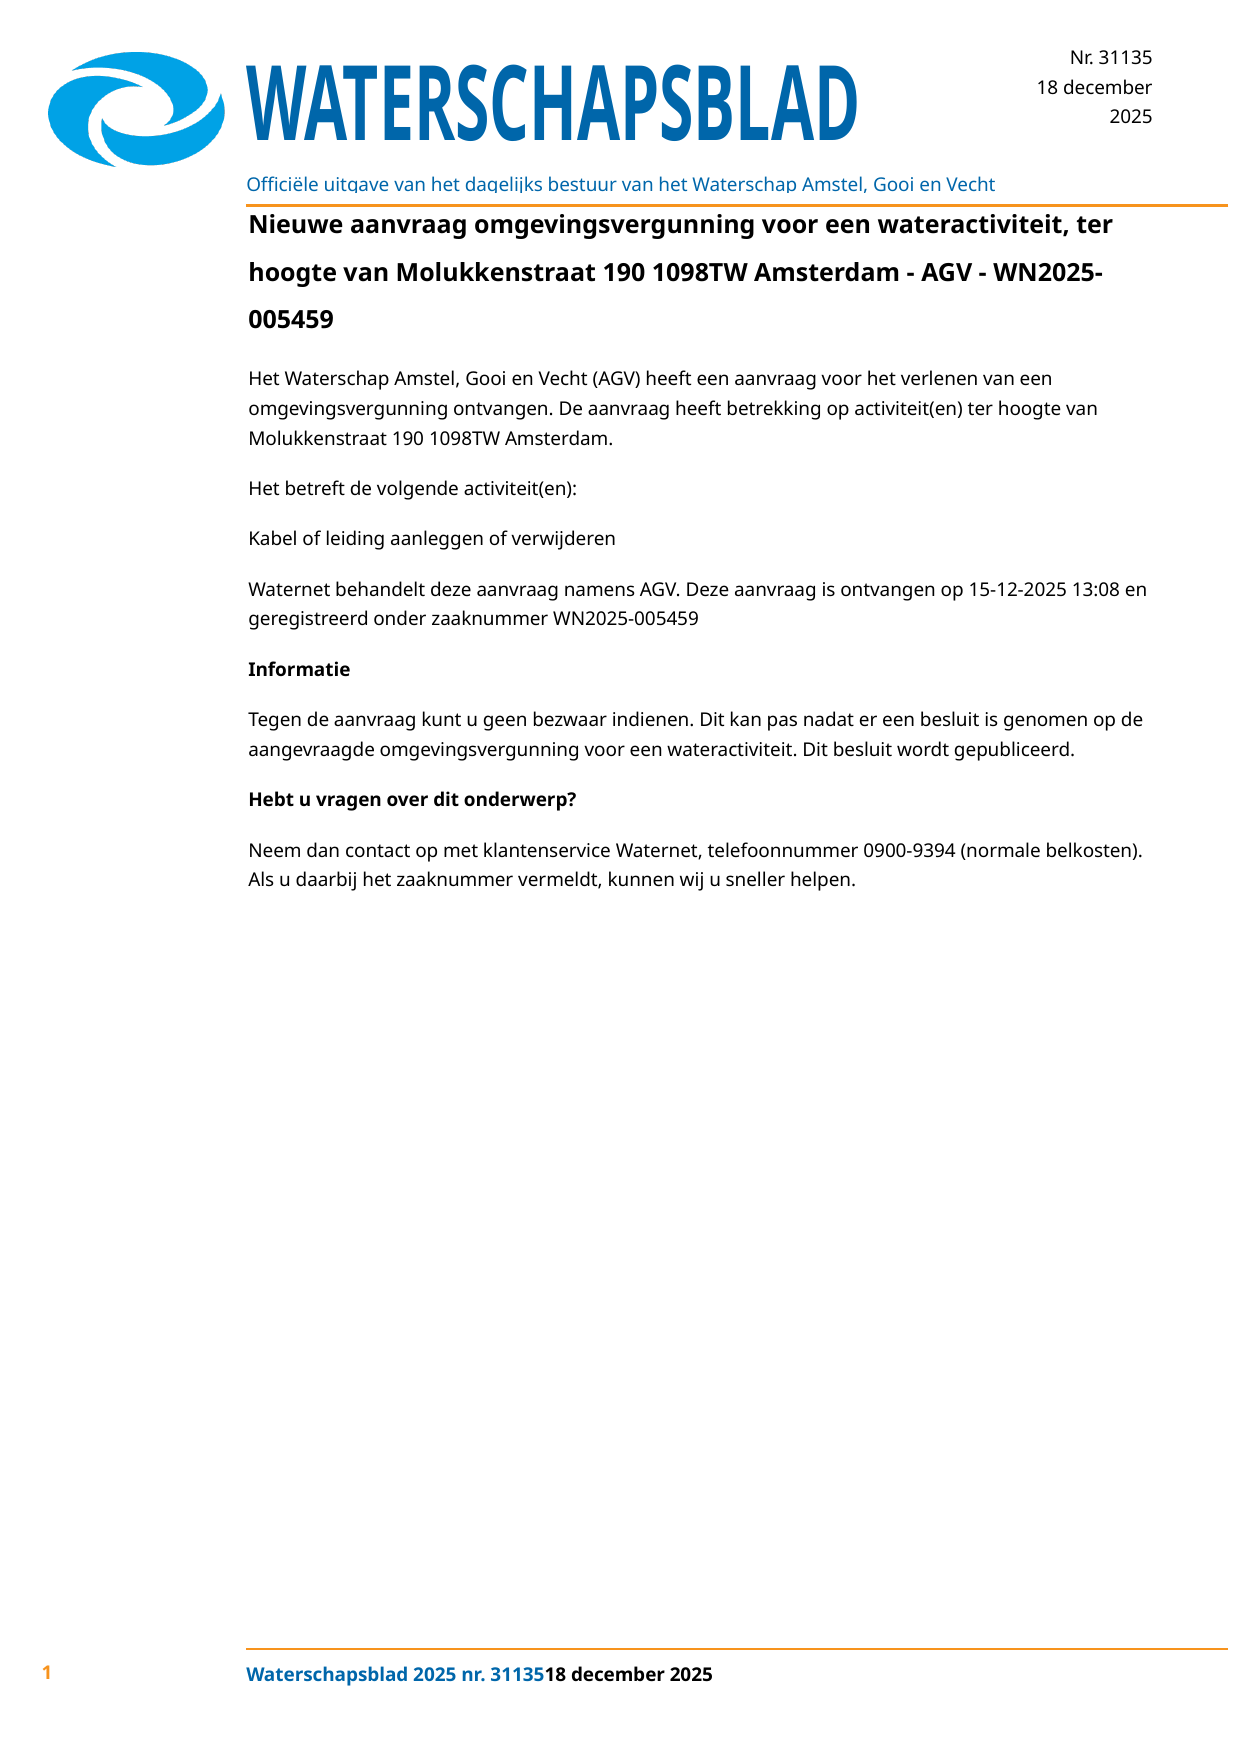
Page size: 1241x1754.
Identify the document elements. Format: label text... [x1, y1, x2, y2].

text Het betreft de volgende activiteit(en): [248, 475, 1152, 501]
text Nieuwe aanvraag omgevingsvergunning voor een wateractiviteit, ter hoogte van Molukkenstraat 190 1098TW Amsterdam - AGV - WN2025-005459 [248, 207, 1152, 336]
text Het Waterschap Amstel, Gooi en Vecht (AGV) heeft een aanvraag voor het verlenen van een omgevingsvergunning ontvangen. De aanvraag heeft betrekking op activiteit(en) ter hoogte van Molukkenstraat 190 1098TW Amsterdam. [248, 366, 1152, 450]
text Waternet behandelt deze aanvraag namens AGV. Deze aanvraag is ontvangen op 15-12-2025 13:08 en geregistreerd onder zaaknummer WN2025-005459 [248, 576, 1152, 631]
text Hebt u vragen over dit onderwerp? [248, 786, 1152, 812]
text Tegen de aanvraag kunt u geen bezwaar indienen. Dit kan pas nadat er een besluit is genomen op de aangevraagde omgevingsvergunning voor een wateractiviteit. Dit besluit wordt gepubliceerd. [248, 706, 1152, 762]
text Informatie [248, 656, 1152, 682]
picture [41, 47, 231, 172]
text Kabel of leiding aanleggen of verwijderen [248, 526, 1152, 551]
text Neem dan contact op met klantenservice Waternet, telefoonnummer 0900-9394 (normale belkosten). Als u daarbij het zaaknummer vermeldt, kunnen wij u sneller helpen. [248, 837, 1152, 892]
